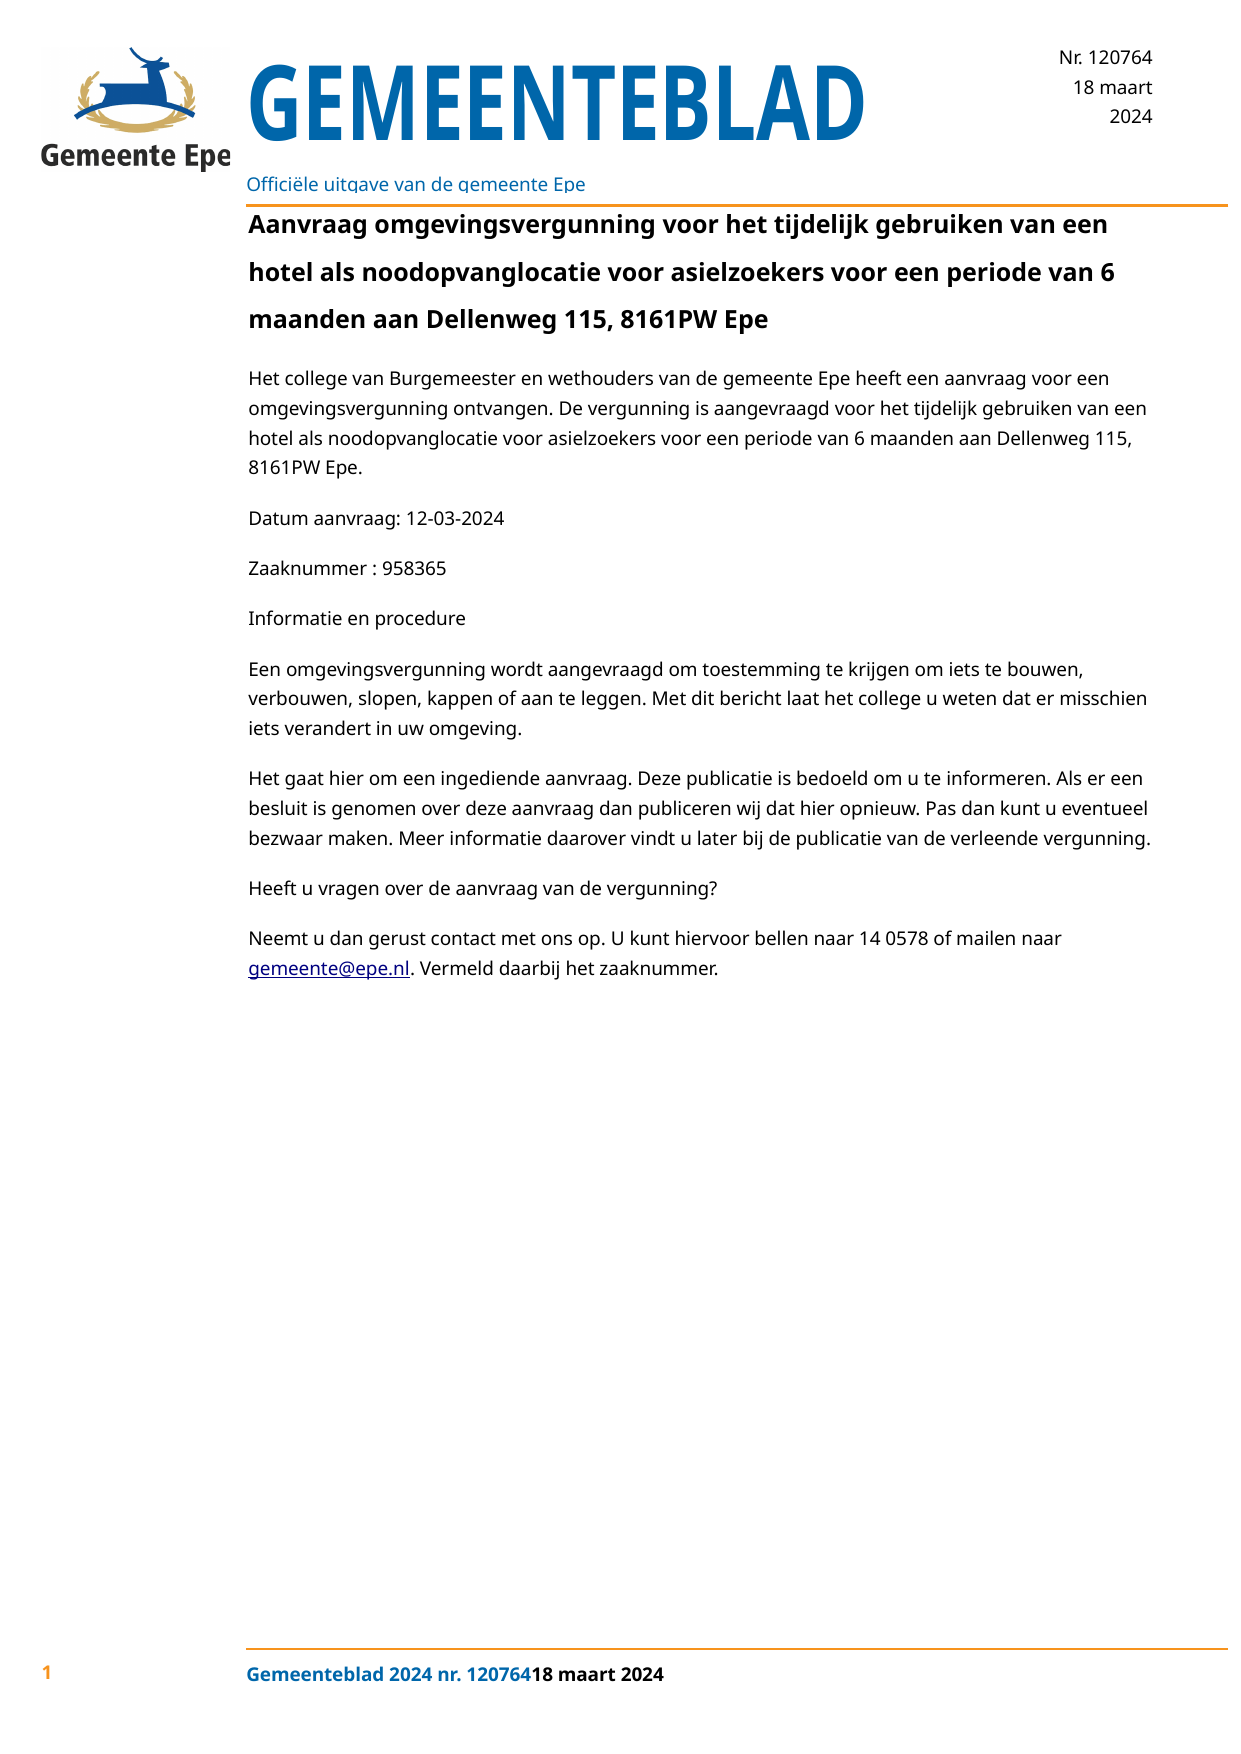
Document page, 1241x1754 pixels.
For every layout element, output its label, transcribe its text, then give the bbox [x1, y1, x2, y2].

text Een omgevingsvergunning wordt aangevraagd om toestemming te krijgen om iets te bouwen, verbouwen, slopen, kappen of aan te leggen. Met dit bericht laat het college u weten dat er misschien iets verandert in uw omgeving. [248, 656, 1152, 741]
text Aanvraag omgevingsvergunning voor het tijdelijk gebruiken van een hotel als noodopvanglocatie voor asielzoekers voor een periode van 6 maanden aan Dellenweg 115, 8161PW Epe [248, 207, 1152, 336]
picture [41, 47, 231, 172]
text Heeft u vragen over de aanvraag van de vergunning? [248, 875, 1152, 901]
text Het college van Burgemeester en wethouders van de gemeente Epe heeft een aanvraag voor een omgevingsvergunning ontvangen. De vergunning is aangevraagd voor het tijdelijk gebruiken van een hotel als noodopvanglocatie voor asielzoekers voor een periode van 6 maanden aan Dellenweg 115, 8161PW Epe. [248, 366, 1152, 480]
text Het gaat hier om een ingediende aanvraag. Deze publicatie is bedoeld om u te informeren. Als er een besluit is genomen over deze aanvraag dan publiceren wij dat hier opnieuw. Pas dan kunt u eventueel bezwaar maken. Meer informatie daarover vindt u later bij de publicatie van de verleende vergunning. [248, 766, 1152, 850]
text Informatie en procedure [248, 606, 1152, 631]
text Datum aanvraag: 12-03-2024 [248, 505, 1152, 530]
text Neemt u dan gerust contact met ons op. U kunt hiervoor bellen naar 14 0578 of mailen naar gemeente@epe.nl. Vermeld daarbij het zaaknummer. [248, 926, 1152, 981]
text Zaaknummer : 958365 [248, 555, 1152, 581]
